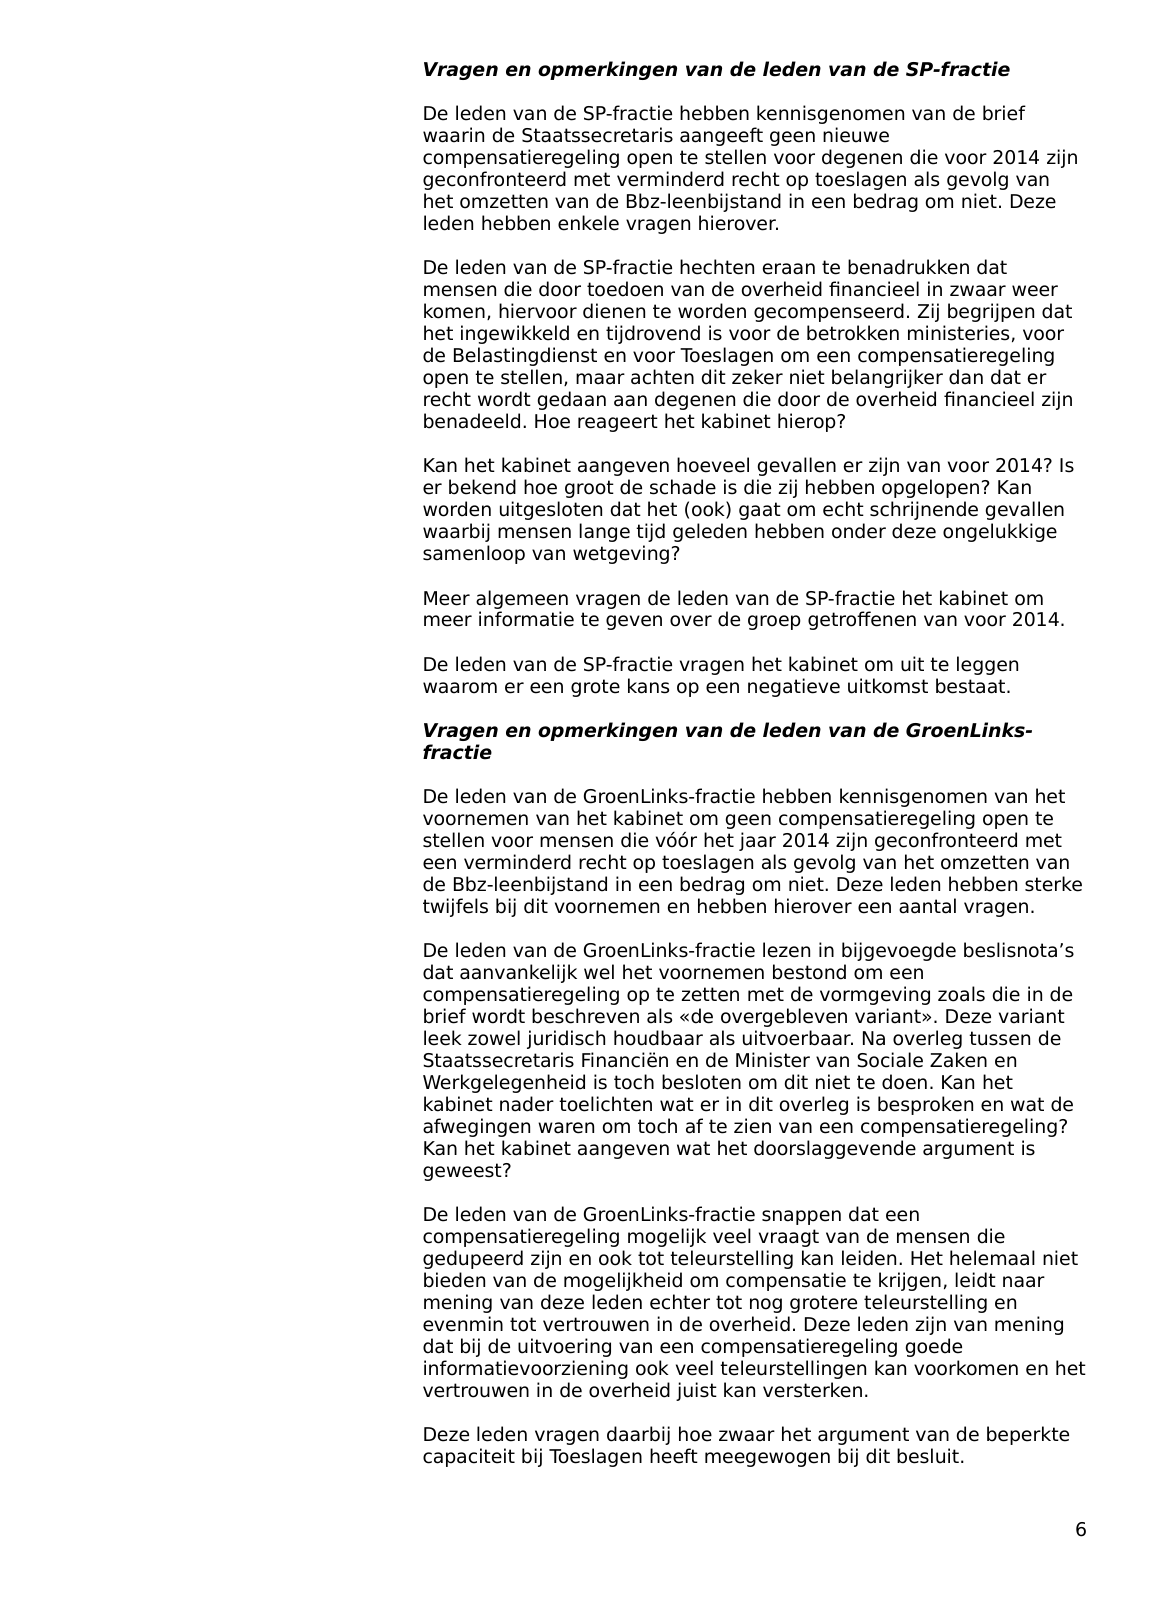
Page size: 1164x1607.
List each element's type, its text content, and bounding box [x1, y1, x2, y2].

text Meer algemeen vragen de leden van de SP-fractie het kabinet om meer informatie te geven over de groep getroffenen van voor 2014. [422, 587, 1087, 631]
text De leden van de GroenLinks-fractie lezen in bijgevoegde beslisnota’s dat aanvankelijk wel het voornemen bestond om een compensatieregeling op te zetten met de vormgeving zoals die in de brief wordt beschreven als «de overgebleven variant». Deze variant leek zowel juridisch houdbaar als uitvoerbaar. Na overleg tussen de Staatssecretaris Financiën en de Minister van Sociale Zaken en Werkgelegenheid is toch besloten om dit niet te doen. Kan het kabinet nader toelichten wat er in dit overleg is besproken en wat de afwegingen waren om toch af te zien van een compensatieregeling? Kan het kabinet aangeven wat het doorslaggevende argument is geweest? [422, 940, 1087, 1182]
subtitle Vragen en opmerkingen van de leden van de GroenLinks-fractie [422, 720, 1087, 764]
text De leden van de GroenLinks-fractie hebben kennisgenomen van het voornemen van het kabinet om geen compensatieregeling open te stellen voor mensen die vóór het jaar 2014 zijn geconfronteerd met een verminderd recht op toeslagen als gevolg van het omzetten van de Bbz-leenbijstand in een bedrag om niet. Deze leden hebben sterke twijfels bij dit voornemen en hebben hierover een aantal vragen. [422, 786, 1087, 918]
text Deze leden vragen daarbij hoe zwaar het argument van de beperkte capaciteit bij Toeslagen heeft meegewogen bij dit besluit. [422, 1424, 1087, 1468]
subtitle Vragen en opmerkingen van de leden van de SP-fractie [422, 59, 1087, 81]
text De leden van de SP-fractie vragen het kabinet om uit te leggen waarom er een grote kans op een negatieve uitkomst bestaat. [422, 653, 1087, 697]
text De leden van de SP-fractie hebben kennisgenomen van de brief waarin de Staatssecretaris aangeeft geen nieuwe compensatieregeling open te stellen voor degenen die voor 2014 zijn geconfronteerd met verminderd recht op toeslagen als gevolg van het omzetten van de Bbz-leenbijstand in een bedrag om niet. Deze leden hebben enkele vragen hierover. [422, 103, 1087, 235]
text De leden van de SP-fractie hechten eraan te benadrukken dat mensen die door toedoen van de overheid financieel in zwaar weer komen, hiervoor dienen te worden gecompenseerd. Zij begrijpen dat het ingewikkeld en tijdrovend is voor de betrokken ministeries, voor de Belastingdienst en voor Toeslagen om een compensatieregeling open te stellen, maar achten dit zeker niet belangrijker dan dat er recht wordt gedaan aan degenen die door de overheid financieel zijn benadeeld. Hoe reageert het kabinet hierop? [422, 257, 1087, 433]
text Kan het kabinet aangeven hoeveel gevallen er zijn van voor 2014? Is er bekend hoe groot de schade is die zij hebben opgelopen? Kan worden uitgesloten dat het (ook) gaat om echt schrijnende gevallen waarbij mensen lange tijd geleden hebben onder deze ongelukkige samenloop van wetgeving? [422, 455, 1087, 565]
text De leden van de GroenLinks-fractie snappen dat een compensatieregeling mogelijk veel vraagt van de mensen die gedupeerd zijn en ook tot teleurstelling kan leiden. Het helemaal niet bieden van de mogelijkheid om compensatie te krijgen, leidt naar mening van deze leden echter tot nog grotere teleurstelling en evenmin tot vertrouwen in de overheid. Deze leden zijn van mening dat bij de uitvoering van een compensatieregeling goede informatievoorziening ook veel teleurstellingen kan voorkomen en het vertrouwen in de overheid juist kan versterken. [422, 1204, 1087, 1402]
